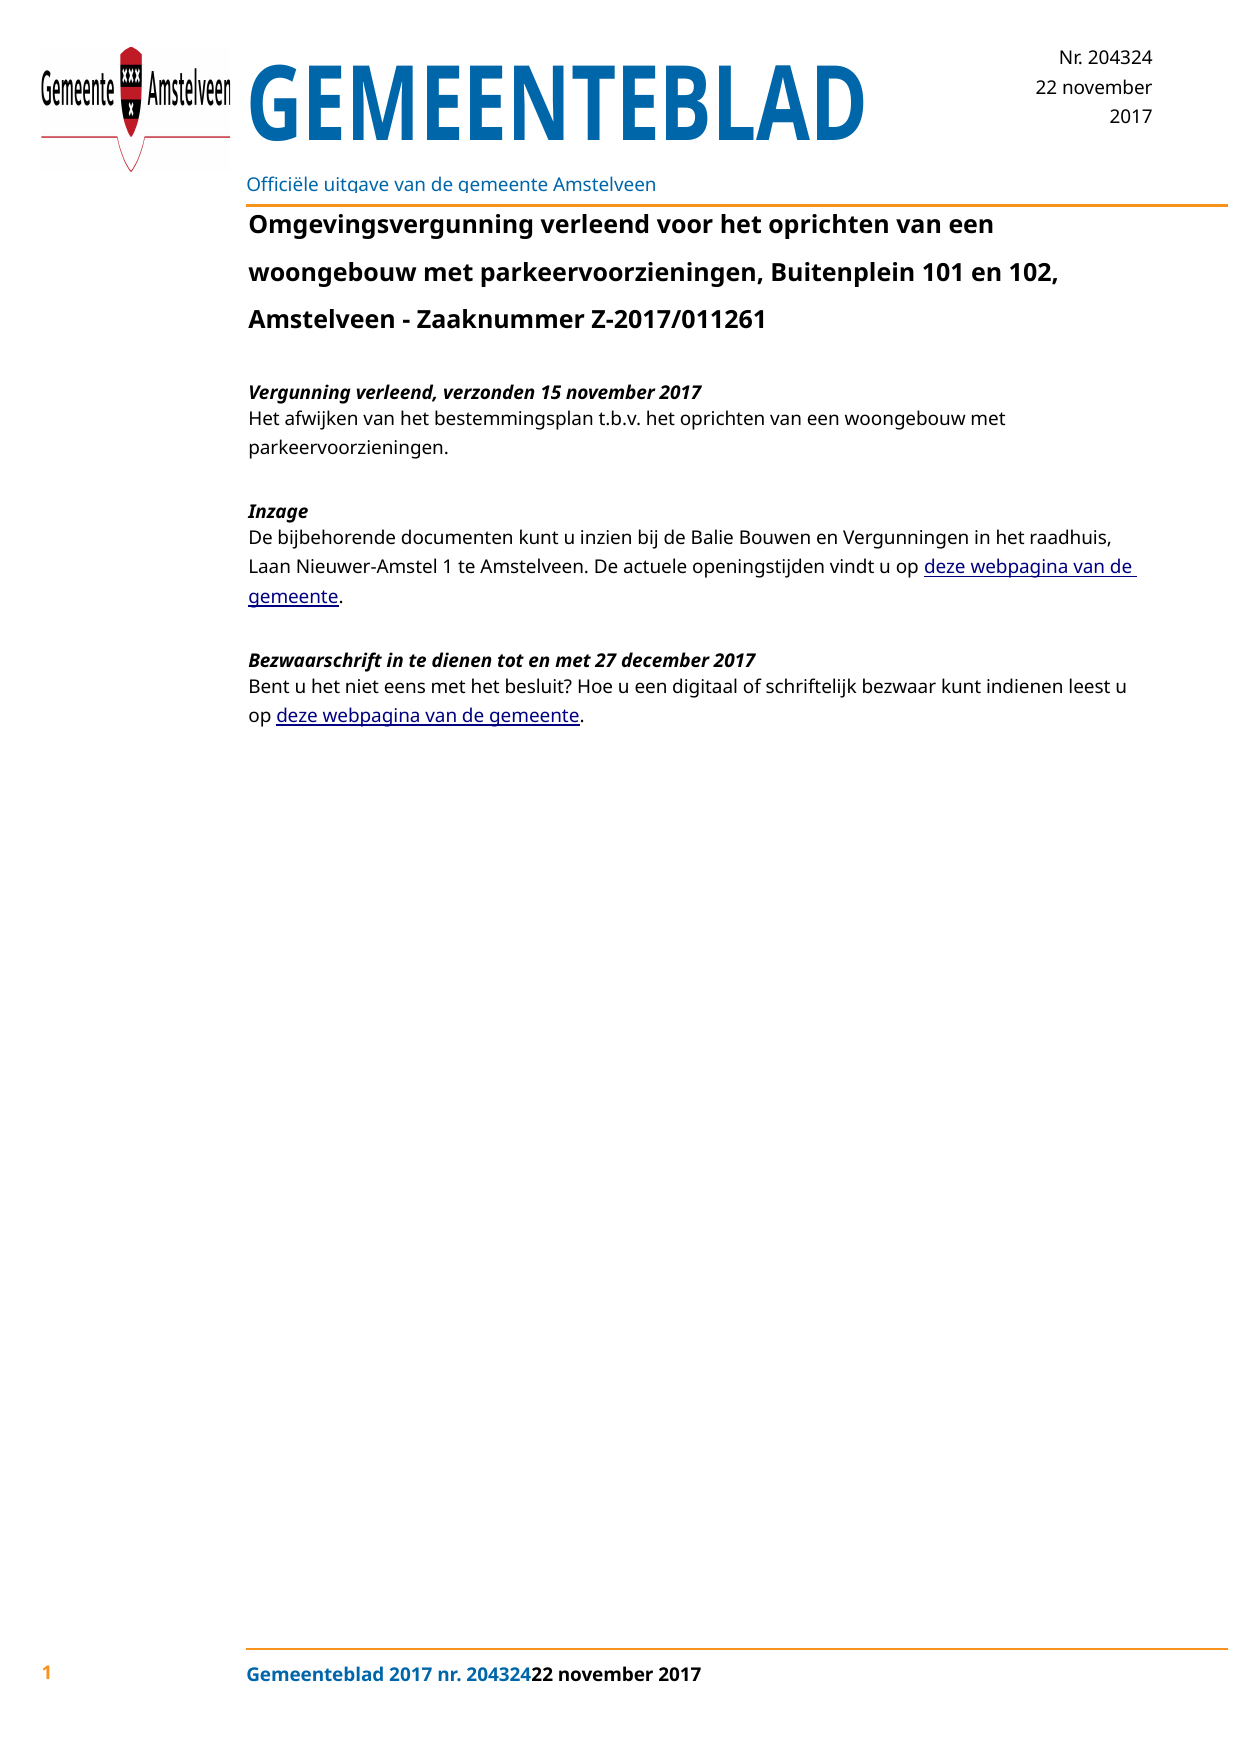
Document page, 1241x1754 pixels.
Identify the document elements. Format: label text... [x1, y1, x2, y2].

text De bijbehorende documenten kunt u inzien bij de Balie Bouwen en Vergunningen in het raadhuis, Laan Nieuwer-Amstel 1 te Amstelveen. De actuele openingstijden vindt u op deze webpagina van de gemeente. [248, 524, 1152, 609]
text Inzage [248, 498, 1152, 524]
text Bent u het niet eens met het besluit? Hoe u een digitaal of schriftelijk bezwaar kunt indienen leest u op deze webpagina van de gemeente. [248, 673, 1152, 728]
text Omgevingsvergunning verleend voor het oprichten van een woongebouw met parkeervoorzieningen, Buitenplein 101 en 102, Amstelveen - Zaaknummer Z-2017/011261 [248, 207, 1152, 336]
text Het afwijken van het bestemmingsplan t.b.v. het oprichten van een woongebouw met parkeervoorzieningen. [248, 405, 1152, 460]
picture [41, 47, 231, 172]
text Bezwaarschrift in te dienen tot en met 27 december 2017 [248, 647, 1152, 673]
text Vergunning verleend, verzonden 15 november 2017 [248, 379, 1152, 405]
